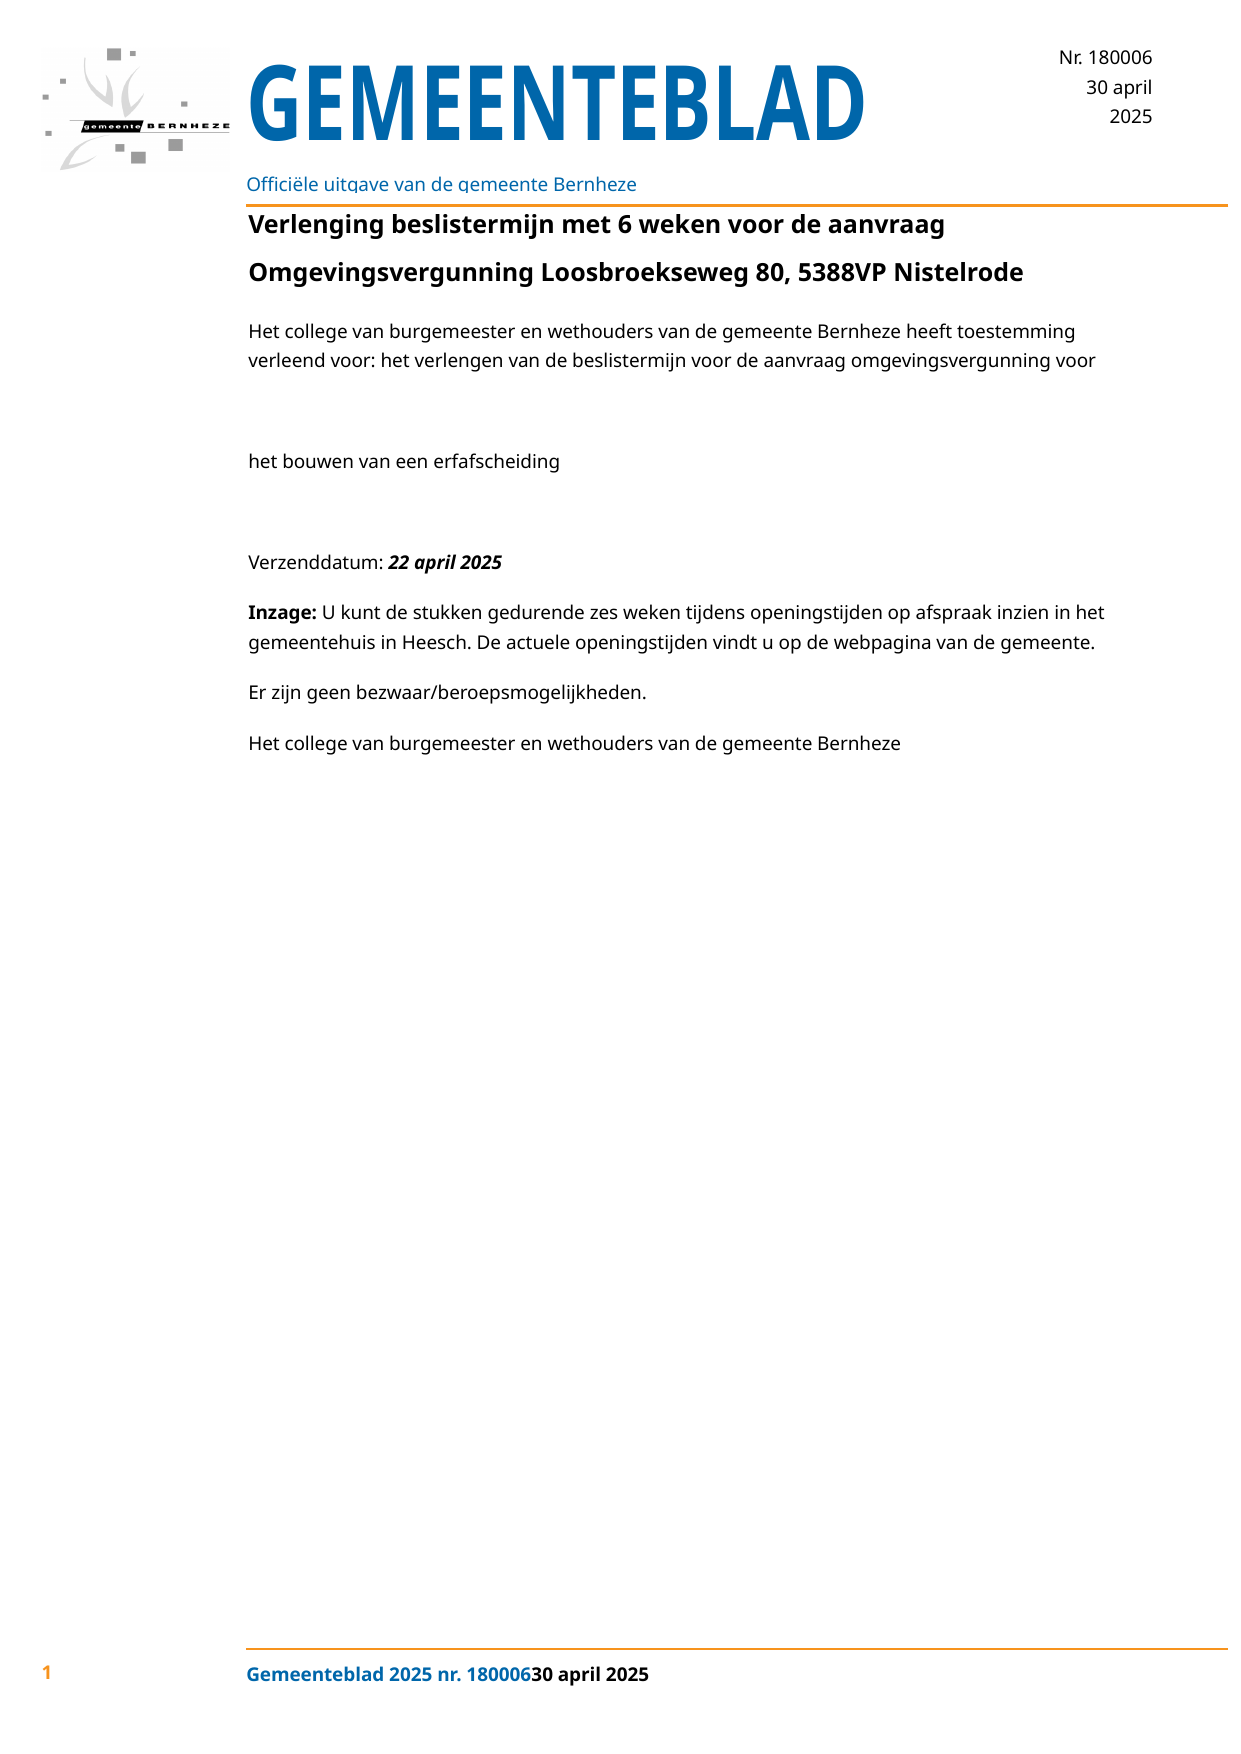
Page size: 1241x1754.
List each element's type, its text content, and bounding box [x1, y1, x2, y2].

text Verzenddatum: 22 april 2025 [248, 549, 1152, 575]
text Er zijn geen bezwaar/beroepsmogelijkheden. [248, 679, 1152, 705]
text Het college van burgemeester en wethouders van de gemeente Bernheze [248, 730, 1152, 756]
text Verlenging beslistermijn met 6 weken voor de aanvraag Omgevingsvergunning Loosbroekseweg 80, 5388VP Nistelrode [248, 207, 1152, 288]
text Inzage: U kunt de stukken gedurende zes weken tijdens openingstijden op afspraak inzien in het gemeentehuis in Heesch. De actuele openingstijden vindt u op de webpagina van de gemeente. [248, 599, 1152, 655]
picture [41, 47, 231, 172]
text Het college van burgemeester en wethouders van de gemeente Bernheze heeft toestemming verleend voor: het verlengen van de beslistermijn voor de aanvraag omgevingsvergunning voor [248, 318, 1152, 373]
text het bouwen van een erfafscheiding [248, 448, 1152, 474]
